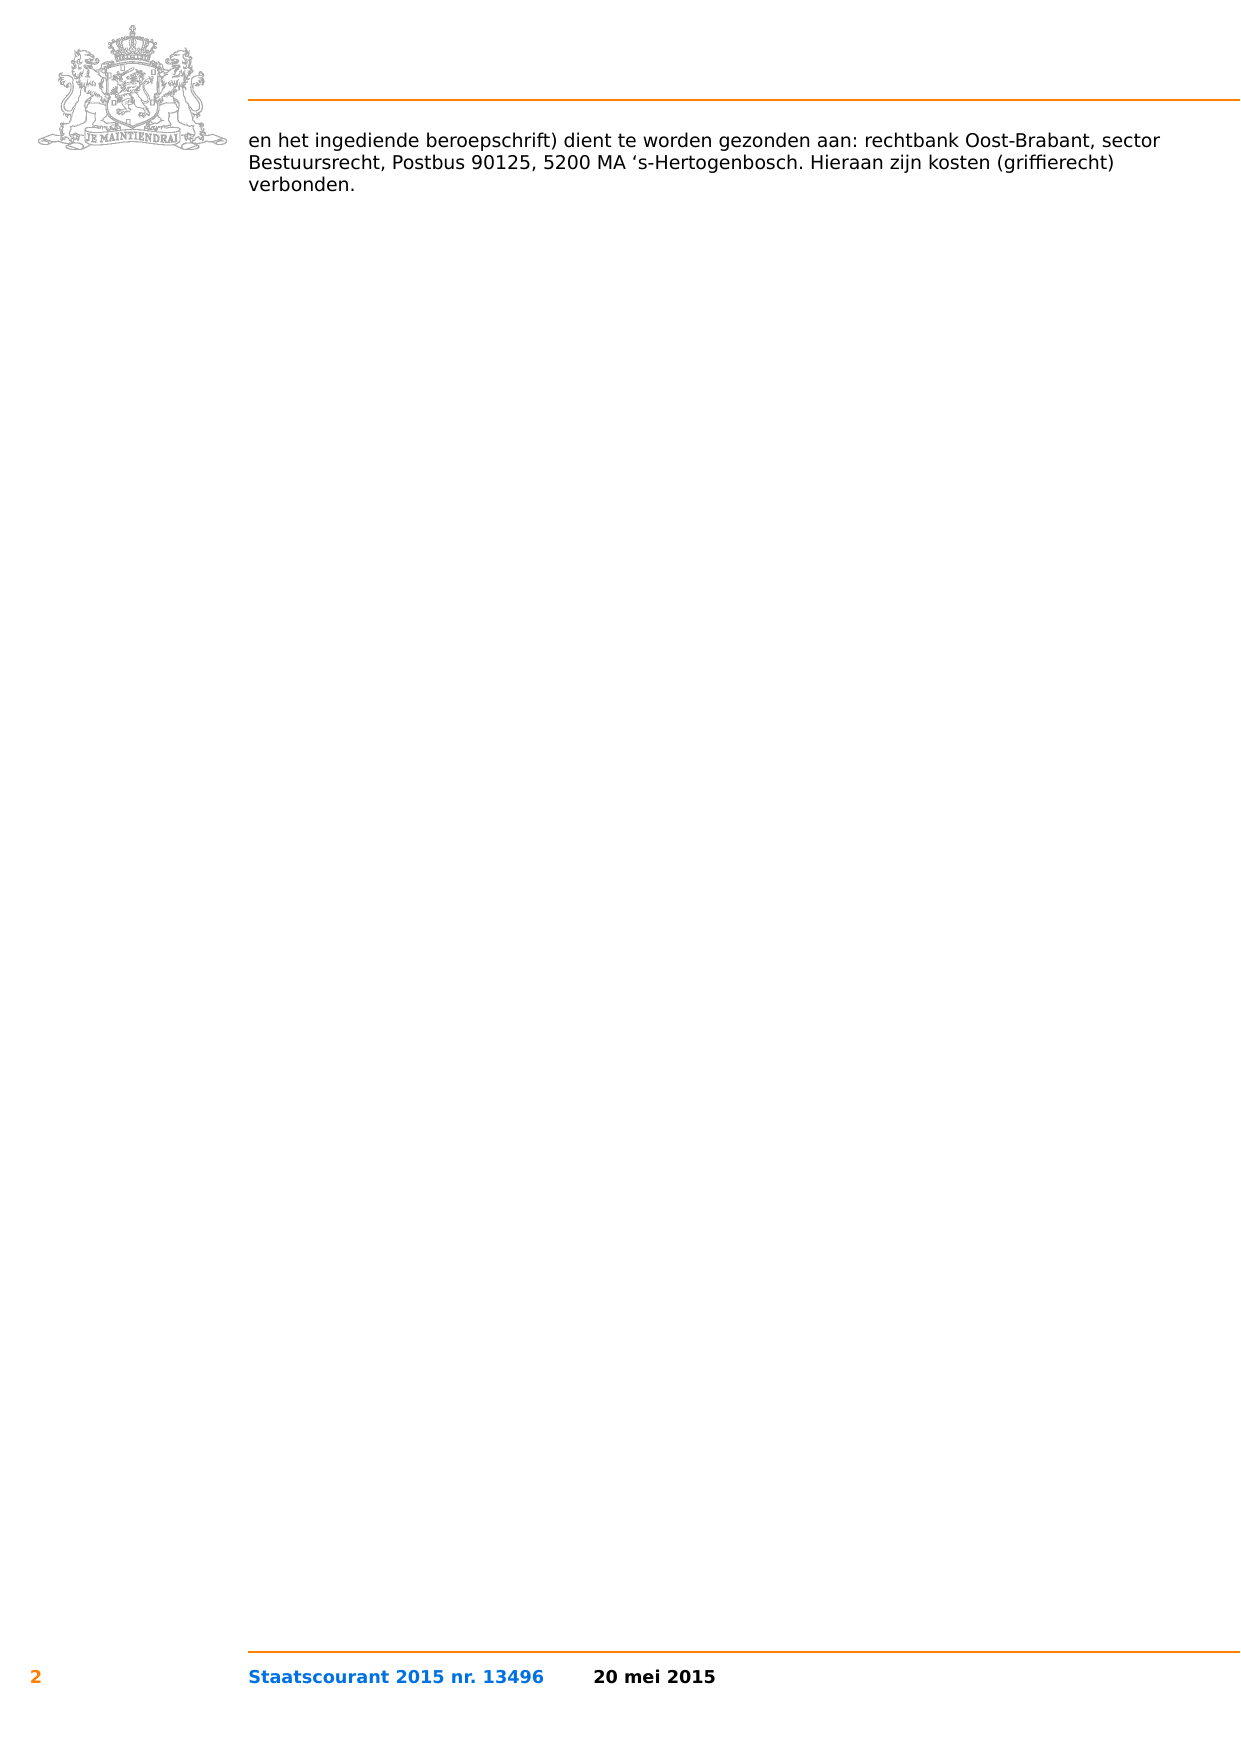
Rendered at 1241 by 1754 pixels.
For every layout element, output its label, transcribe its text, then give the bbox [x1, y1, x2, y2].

picture [38, 25, 227, 150]
text en het ingediende beroepschrift) dient te worden gezonden aan: rechtbank Oost-Brabant, sector Bestuursrecht, Postbus 90125, 5200 MA ‘s-Hertogenbosch. Hieraan zijn kosten (griffierecht) verbonden. [248, 130, 1163, 196]
